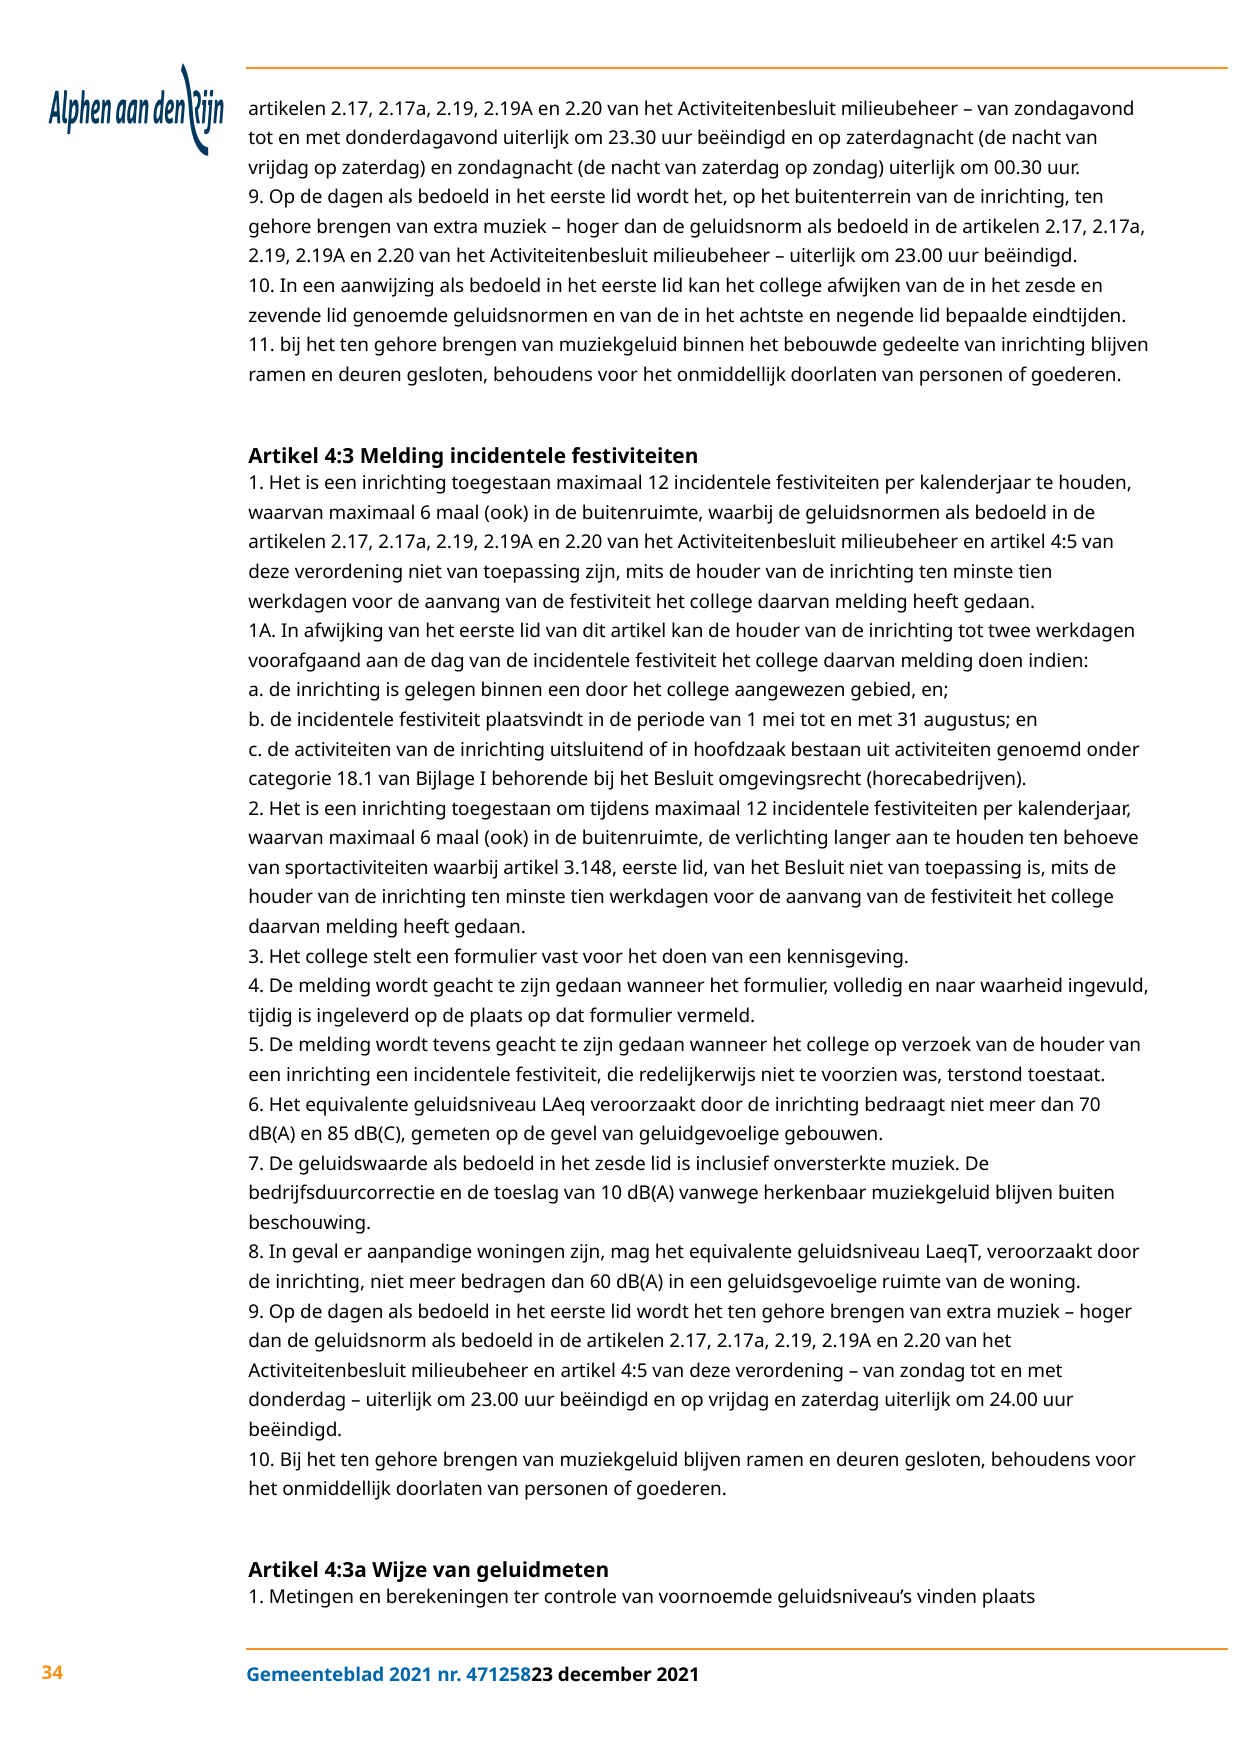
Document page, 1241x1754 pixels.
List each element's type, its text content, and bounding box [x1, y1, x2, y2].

text b. de incidentele festiviteit plaatsvindt in de periode van 1 mei tot en met 31 augustus; en [248, 706, 1152, 732]
text 1. Metingen en berekeningen ter controle van voornoemde geluidsniveau’s vinden plaats [248, 1584, 1152, 1609]
text 2. Het is een inrichting toegestaan om tijdens maximaal 12 incidentele festiviteiten per kalenderjaar, waarvan maximaal 6 maal (ook) in de buitenruimte, de verlichting langer aan te houden ten behoeve van sportactiviteiten waarbij artikel 3.148, eerste lid, van het Besluit niet van toepassing is, mits de houder van de inrichting ten minste tien werkdagen voor de aanvang van de festiviteit het college daarvan melding heeft gedaan. [248, 795, 1152, 939]
text 1. Het is een inrichting toegestaan maximaal 12 incidentele festiviteiten per kalenderjaar te houden, waarvan maximaal 6 maal (ook) in de buitenruimte, waarbij de geluidsnormen als bedoeld in de artikelen 2.17, 2.17a, 2.19, 2.19A en 2.20 van het Activiteitenbesluit milieubeheer en artikel 4:5 van deze verordening niet van toepassing zijn, mits de houder van de inrichting ten minste tien werkdagen voor de aanvang van de festiviteit het college daarvan melding heeft gedaan. [248, 469, 1152, 613]
picture [41, 47, 231, 172]
text 11. bij het ten gehore brengen van muziekgeluid binnen het bebouwde gedeelte van inrichting blijven ramen en deuren gesloten, behoudens voor het onmiddellijk doorlaten van personen of goederen. [248, 331, 1152, 387]
text 8. In geval er aanpandige woningen zijn, mag het equivalente geluidsniveau LaeqT, veroorzaakt door de inrichting, niet meer bedragen dan 60 dB(A) in een geluidsgevoelige ruimte van de woning. [248, 1239, 1152, 1294]
text 3. Het college stelt een formulier vast voor het doen van een kennisgeving. [248, 943, 1152, 968]
text artikelen 2.17, 2.17a, 2.19, 2.19A en 2.20 van het Activiteitenbesluit milieubeheer – van zondagavond tot en met donderdagavond uiterlijk om 23.30 uur beëindigd en op zaterdagnacht (de nacht van vrijdag op zaterdag) en zondagnacht (de nacht van zaterdag op zondag) uiterlijk om 00.30 uur. [248, 95, 1152, 180]
text Artikel 4:3a Wijze van geluidmeten [248, 1555, 1152, 1584]
text a. de inrichting is gelegen binnen een door het college aangewezen gebied, en; [248, 677, 1152, 702]
text 9. Op de dagen als bedoeld in het eerste lid wordt het, op het buitenterrein van de inrichting, ten gehore brengen van extra muziek – hoger dan de geluidsnorm als bedoeld in de artikelen 2.17, 2.17a, 2.19, 2.19A en 2.20 van het Activiteitenbesluit milieubeheer – uiterlijk om 23.00 uur beëindigd. [248, 183, 1152, 268]
text 9. Op de dagen als bedoeld in het eerste lid wordt het ten gehore brengen van extra muziek – hoger dan de geluidsnorm als bedoeld in de artikelen 2.17, 2.17a, 2.19, 2.19A en 2.20 van het Activiteitenbesluit milieubeheer en artikel 4:5 van deze verordening – van zondag tot en met donderdag – uiterlijk om 23.00 uur beëindigd en op vrijdag en zaterdag uiterlijk om 24.00 uur beëindigd. [248, 1298, 1152, 1442]
text 5. De melding wordt tevens geacht te zijn gedaan wanneer het college op verzoek van de houder van een inrichting een incidentele festiviteit, die redelijkerwijs niet te voorzien was, terstond toestaat. [248, 1032, 1152, 1087]
text Artikel 4:3 Melding incidentele festiviteiten [248, 441, 1152, 469]
text c. de activiteiten van de inrichting uitsluitend of in hoofdzaak bestaan uit activiteiten genoemd onder categorie 18.1 van Bijlage I behorende bij het Besluit omgevingsrecht (horecabedrijven). [248, 736, 1152, 791]
text 1A. In afwijking van het eerste lid van dit artikel kan de houder van de inrichting tot twee werkdagen voorafgaand aan de dag van de incidentele festiviteit het college daarvan melding doen indien: [248, 617, 1152, 673]
text 10. In een aanwijzing als bedoeld in het eerste lid kan het college afwijken van de in het zesde en zevende lid genoemde geluidsnormen en van de in het achtste en negende lid bepaalde eindtijden. [248, 272, 1152, 328]
text 4. De melding wordt geacht te zijn gedaan wanneer het formulier, volledig en naar waarheid ingevuld, tijdig is ingeleverd op de plaats op dat formulier vermeld. [248, 972, 1152, 1028]
text 10. Bij het ten gehore brengen van muziekgeluid blijven ramen en deuren gesloten, behoudens voor het onmiddellijk doorlaten van personen of goederen. [248, 1446, 1152, 1501]
text 6. Het equivalente geluidsniveau LAeq veroorzaakt door de inrichting bedraagt niet meer dan 70 dB(A) en 85 dB(C), gemeten op de gevel van geluidgevoelige gebouwen. [248, 1091, 1152, 1146]
text 7. De geluidswaarde als bedoeld in het zesde lid is inclusief onversterkte muziek. De bedrijfsduurcorrectie en de toeslag van 10 dB(A) vanwege herkenbaar muziekgeluid blijven buiten beschouwing. [248, 1150, 1152, 1235]
